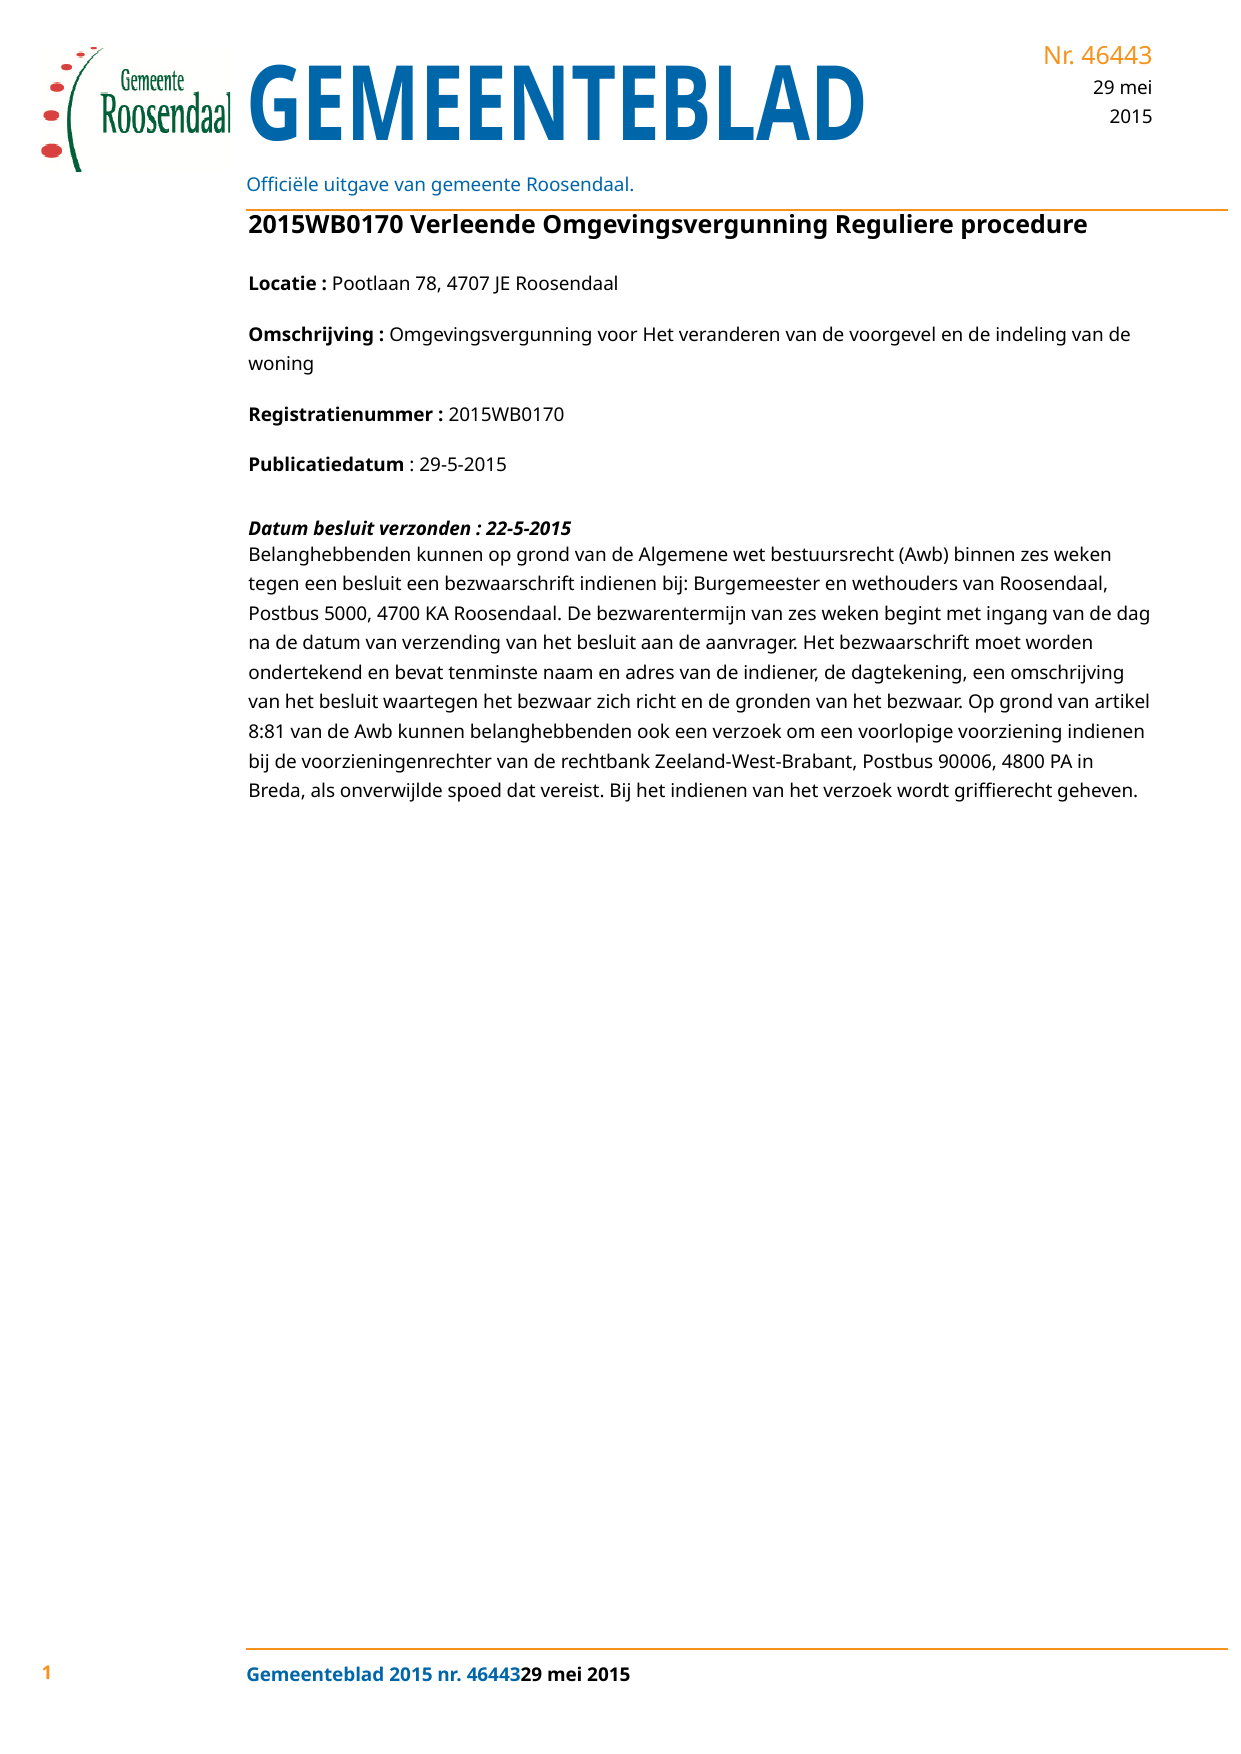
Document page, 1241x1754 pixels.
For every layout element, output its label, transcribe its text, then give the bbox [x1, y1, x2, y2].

picture [41, 47, 231, 172]
text Registratienummer : 2015WB0170 [248, 401, 1152, 426]
text Omschrijving : Omgevingsvergunning voor Het veranderen van de voorgevel en de indeling van de woning [248, 321, 1152, 376]
text Publicatiedatum : 29-5-2015 [248, 451, 1152, 477]
text 2015WB0170 Verleende Omgevingsvergunning Reguliere procedure [248, 211, 1152, 241]
text Datum besluit verzonden : 22-5-2015 [248, 515, 1152, 541]
text Belanghebbenden kunnen op grond van de Algemene wet bestuursrecht (Awb) binnen zes weken tegen een besluit een bezwaarschrift indienen bij: Burgemeester en wethouders van Roosendaal, Postbus 5000, 4700 KA Roosendaal. De bezwarentermijn van zes weken begint met ingang van de dag na de datum van verzending van het besluit aan de aanvrager. Het bezwaarschrift moet worden ondertekend en bevat tenminste naam en adres van de indiener, de dagtekening, een omschrijving van het besluit waartegen het bezwaar zich richt en de gronden van het bezwaar. Op grond van artikel 8:81 van de Awb kunnen belanghebbenden ook een verzoek om een voorlopige voorziening indienen bij de voorzieningenrechter van de rechtbank Zeeland-West-Brabant, Postbus 90006, 4800 PA in Breda, als onverwijlde spoed dat vereist. Bij het indienen van het verzoek wordt griffierecht geheven. [248, 541, 1152, 803]
text Locatie : Pootlaan 78, 4707 JE Roosendaal [248, 270, 1152, 296]
